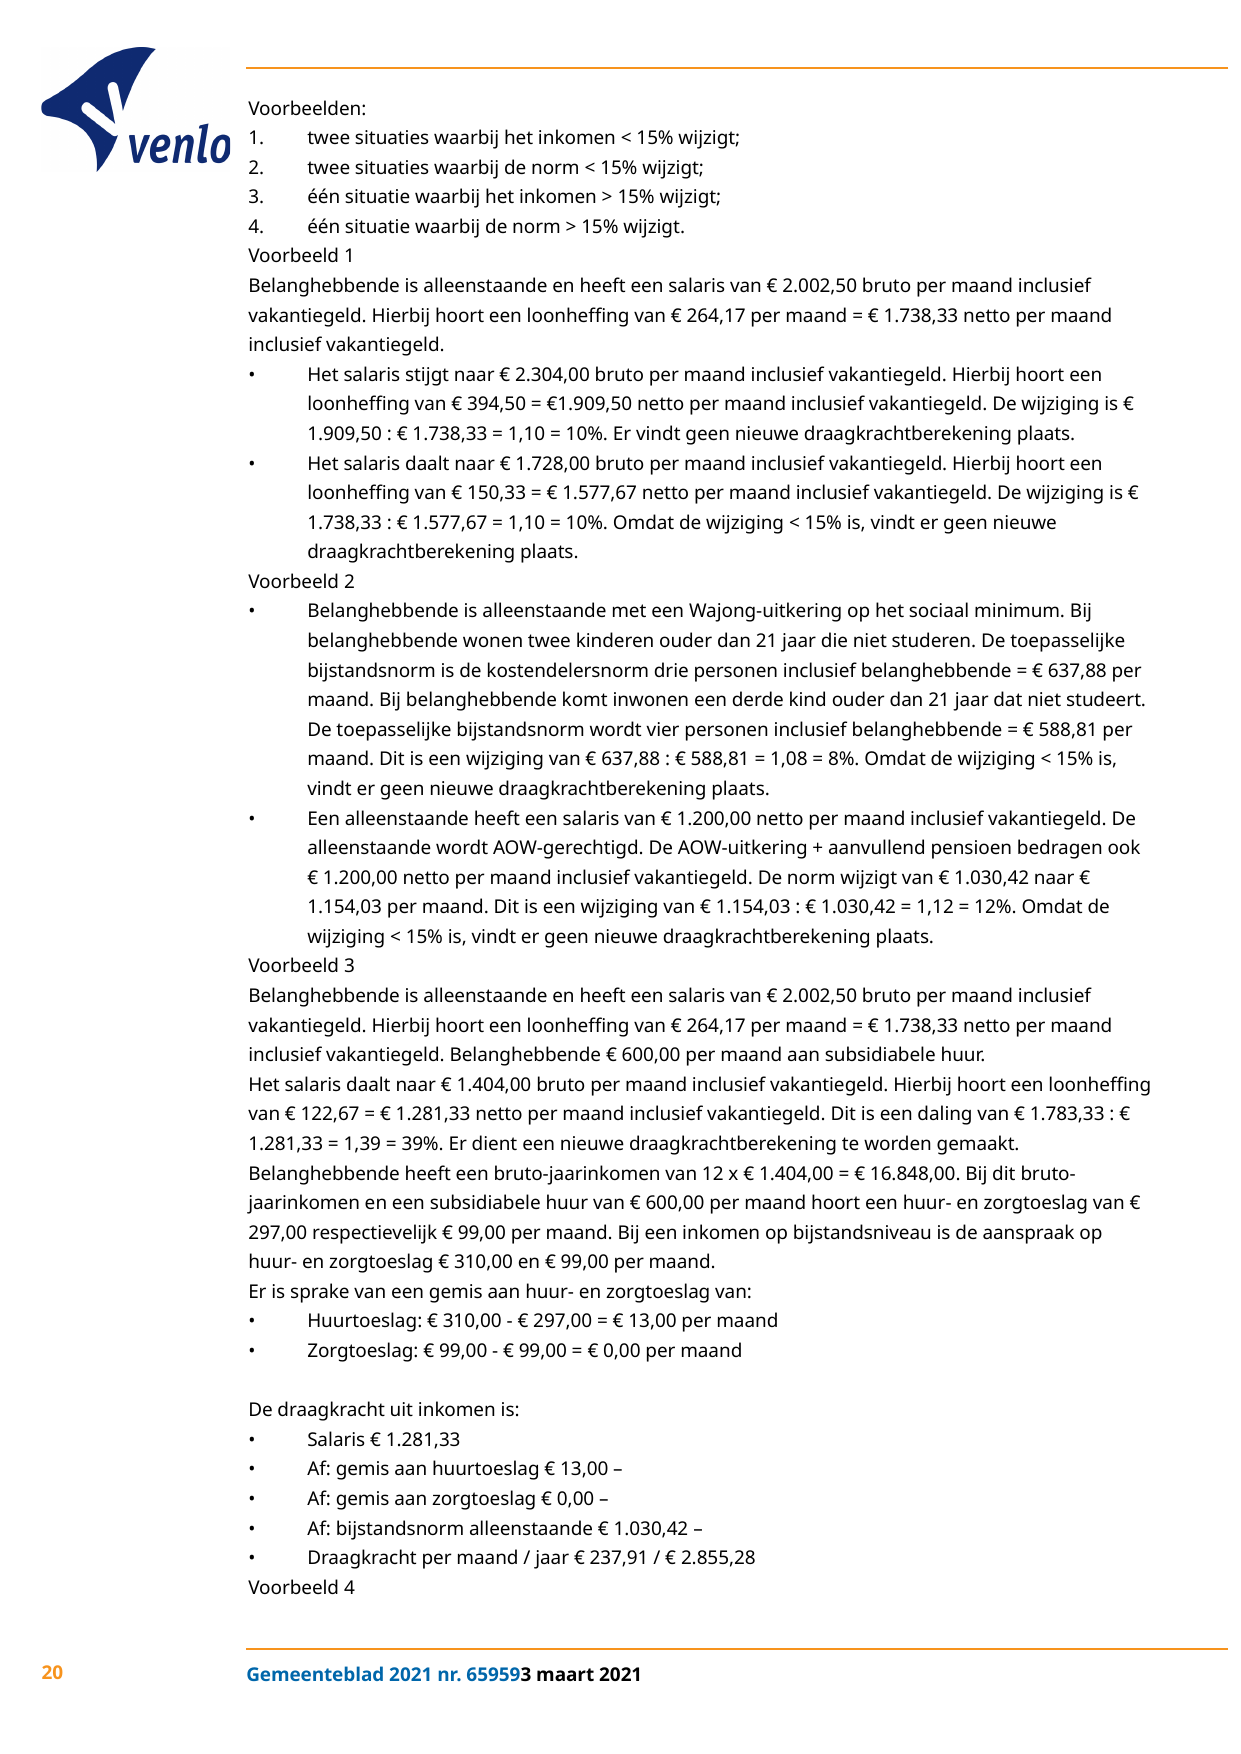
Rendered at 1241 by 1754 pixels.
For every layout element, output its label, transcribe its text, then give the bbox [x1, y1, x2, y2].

text Voorbeeld 2 [248, 568, 1152, 594]
list Een alleenstaande heeft een salaris van € 1.200,00 netto per maand inclusief vakantiegeld. De alleenstaande wordt AOW-gerechtigd. De AOW-uitkering + aanvullend pensioen bedragen ook € 1.200,00 netto per maand inclusief vakantiegeld. De norm wijzigt van € 1.030,42 naar € 1.154,03 per maand. Dit is een wijziging van € 1.154,03 : € 1.030,42 = 1,12 = 12%. Omdat de wijziging < 15% is, vindt er geen nieuwe draagkrachtberekening plaats. [248, 805, 1152, 949]
list Belanghebbende is alleenstaande met een Wajong-uitkering op het sociaal minimum. Bij belanghebbende wonen twee kinderen ouder dan 21 jaar die niet studeren. De toepasselijke bijstandsnorm is de kostendelersnorm drie personen inclusief belanghebbende = € 637,88 per maand. Bij belanghebbende komt inwonen een derde kind ouder dan 21 jaar dat niet studeert. De toepasselijke bijstandsnorm wordt vier personen inclusief belanghebbende = € 588,81 per maand. Dit is een wijziging van € 637,88 : € 588,81 = 1,08 = 8%. Omdat de wijziging < 15% is, vindt er geen nieuwe draagkrachtberekening plaats. [248, 598, 1152, 801]
text De draagkracht uit inkomen is: [248, 1396, 1152, 1422]
list Af: gemis aan huurtoeslag € 13,00 – [248, 1456, 1152, 1481]
text Voorbeeld 1 [248, 243, 1152, 268]
list Af: gemis aan zorgtoeslag € 0,00 – [248, 1485, 1152, 1511]
picture [41, 47, 231, 172]
list één situatie waarbij het inkomen > 15% wijzigt; [248, 183, 1152, 209]
text Voorbeeld 3 [248, 953, 1152, 978]
text Belanghebbende is alleenstaande en heeft een salaris van € 2.002,50 bruto per maand inclusief vakantiegeld. Hierbij hoort een loonheffing van € 264,17 per maand = € 1.738,33 netto per maand inclusief vakantiegeld. Belanghebbende € 600,00 per maand aan subsidiabele huur. [248, 982, 1152, 1067]
list Af: bijstandsnorm alleenstaande € 1.030,42 – [248, 1515, 1152, 1541]
list één situatie waarbij de norm > 15% wijzigt. [248, 213, 1152, 239]
text Er is sprake van een gemis aan huur- en zorgtoeslag van: [248, 1278, 1152, 1304]
text Het salaris daalt naar € 1.404,00 bruto per maand inclusief vakantiegeld. Hierbij hoort een loonheffing van € 122,67 = € 1.281,33 netto per maand inclusief vakantiegeld. Dit is een daling van € 1.783,33 : € 1.281,33 = 1,39 = 39%. Er dient een nieuwe draagkrachtberekening te worden gemaakt. [248, 1071, 1152, 1156]
list Draagkracht per maand / jaar € 237,91 / € 2.855,28 [248, 1544, 1152, 1570]
list Het salaris daalt naar € 1.728,00 bruto per maand inclusief vakantiegeld. Hierbij hoort een loonheffing van € 150,33 = € 1.577,67 netto per maand inclusief vakantiegeld. De wijziging is € 1.738,33 : € 1.577,67 = 1,10 = 10%. Omdat de wijziging < 15% is, vindt er geen nieuwe draagkrachtberekening plaats. [248, 450, 1152, 564]
text Voorbeelden: [248, 95, 1152, 121]
list twee situaties waarbij het inkomen < 15% wijzigt; [248, 124, 1152, 150]
text Belanghebbende heeft een bruto-jaarinkomen van 12 x € 1.404,00 = € 16.848,00. Bij dit bruto-jaarinkomen en een subsidiabele huur van € 600,00 per maand hoort een huur- en zorgtoeslag van € 297,00 respectievelijk € 99,00 per maand. Bij een inkomen op bijstandsniveau is de aanspraak op huur- en zorgtoeslag € 310,00 en € 99,00 per maand. [248, 1160, 1152, 1274]
text Belanghebbende is alleenstaande en heeft een salaris van € 2.002,50 bruto per maand inclusief vakantiegeld. Hierbij hoort een loonheffing van € 264,17 per maand = € 1.738,33 netto per maand inclusief vakantiegeld. [248, 272, 1152, 357]
list Zorgtoeslag: € 99,00 - € 99,00 = € 0,00 per maand [248, 1337, 1152, 1363]
list Salaris € 1.281,33 [248, 1426, 1152, 1452]
list twee situaties waarbij de norm < 15% wijzigt; [248, 154, 1152, 180]
text Voorbeeld 4 [248, 1574, 1152, 1600]
list Huurtoeslag: € 310,00 - € 297,00 = € 13,00 per maand [248, 1308, 1152, 1333]
list Het salaris stijgt naar € 2.304,00 bruto per maand inclusief vakantiegeld. Hierbij hoort een loonheffing van € 394,50 = €1.909,50 netto per maand inclusief vakantiegeld. De wijziging is € 1.909,50 : € 1.738,33 = 1,10 = 10%. Er vindt geen nieuwe draagkrachtberekening plaats. [248, 361, 1152, 446]
